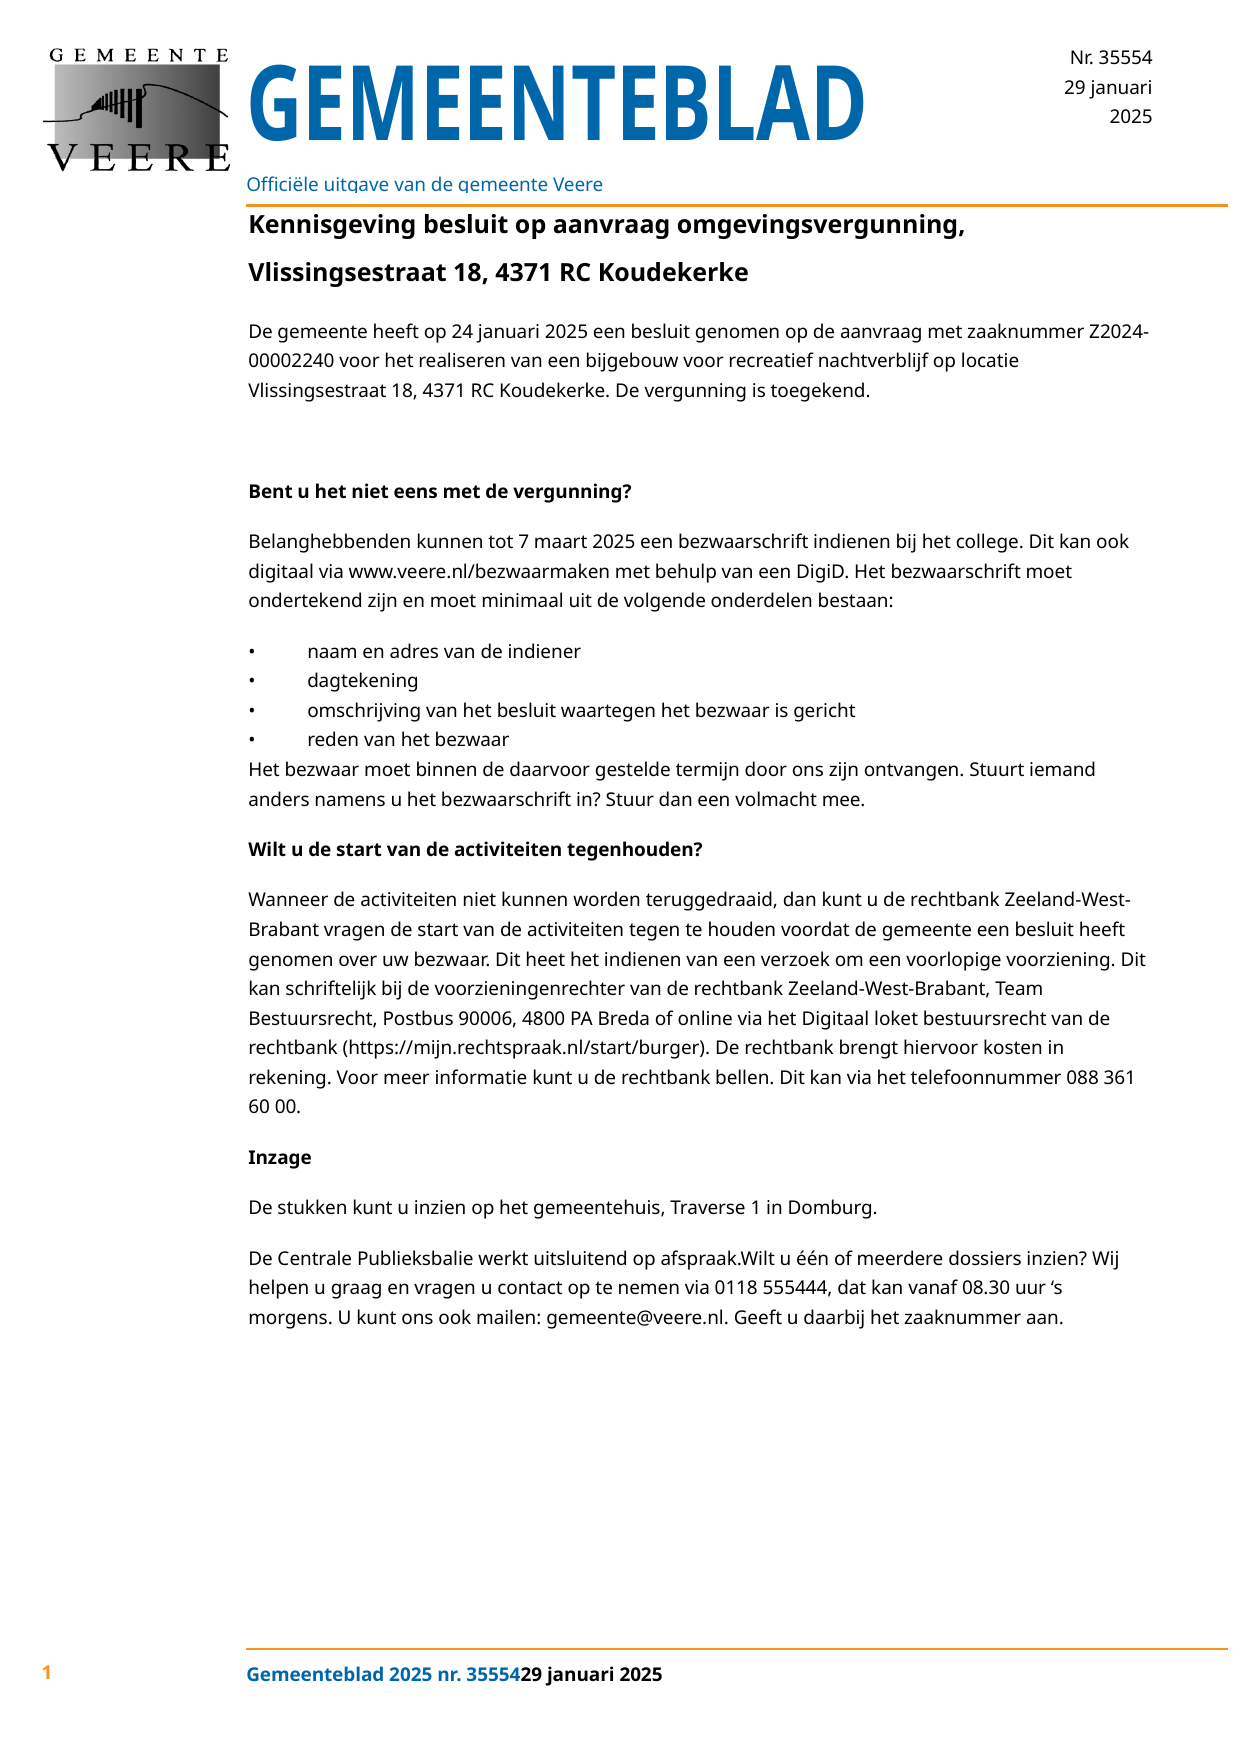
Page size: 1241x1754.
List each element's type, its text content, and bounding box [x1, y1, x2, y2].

list reden van het bezwaar [248, 727, 1152, 752]
text Wanneer de activiteiten niet kunnen worden teruggedraaid, dan kunt u de rechtbank Zeeland-West-Brabant vragen de start van de activiteiten tegen te houden voordat de gemeente een besluit heeft genomen over uw bezwaar. Dit heet het indienen van een verzoek om een voorlopige voorziening. Dit kan schriftelijk bij de voorzieningenrechter van de rechtbank Zeeland-West-Brabant, Team Bestuursrecht, Postbus 90006, 4800 PA Breda of online via het Digitaal loket bestuursrecht van de rechtbank (https://mijn.rechtspraak.nl/start/burger). De rechtbank brengt hiervoor kosten in rekening. Voor meer informatie kunt u de rechtbank bellen. Dit kan via het telefoonnummer 088 361 60 00. [248, 887, 1152, 1119]
text De gemeente heeft op 24 januari 2025 een besluit genomen op de aanvraag met zaaknummer Z2024-00002240 voor het realiseren van een bijgebouw voor recreatief nachtverblijf op locatie Vlissingsestraat 18, 4371 RC Koudekerke. De vergunning is toegekend. [248, 318, 1152, 403]
list dagtekening [248, 667, 1152, 693]
text Bent u het niet eens met de vergunning? [248, 478, 1152, 504]
text Het bezwaar moet binnen de daarvoor gestelde termijn door ons zijn ontvangen. Stuurt iemand anders namens u het bezwaarschrift in? Stuur dan een volmacht mee. [248, 756, 1152, 812]
list omschrijving van het besluit waartegen het bezwaar is gericht [248, 697, 1152, 723]
list naam en adres van de indiener [248, 638, 1152, 664]
text Inzage [248, 1144, 1152, 1170]
text Wilt u de start van de activiteiten tegenhouden? [248, 836, 1152, 862]
text Belanghebbenden kunnen tot 7 maart 2025 een bezwaarschrift indienen bij het college. Dit kan ook digitaal via www.veere.nl/bezwaarmaken met behulp van een DigiD. Het bezwaarschrift moet ondertekend zijn en moet minimaal uit de volgende onderdelen bestaan: [248, 528, 1152, 613]
text De stukken kunt u inzien op het gemeentehuis, Traverse 1 in Domburg. [248, 1194, 1152, 1220]
text De Centrale Publieksbalie werkt uitsluitend op afspraak.Wilt u één of meerdere dossiers inzien? Wij helpen u graag en vragen u contact op te nemen via 0118 555444, dat kan vanaf 08.30 uur ‘s morgens. U kunt ons ook mailen: gemeente@veere.nl. Geeft u daarbij het zaaknummer aan. [248, 1245, 1152, 1330]
picture [41, 47, 231, 172]
text Kennisgeving besluit op aanvraag omgevingsvergunning, Vlissingsestraat 18, 4371 RC Koudekerke [248, 207, 1152, 288]
